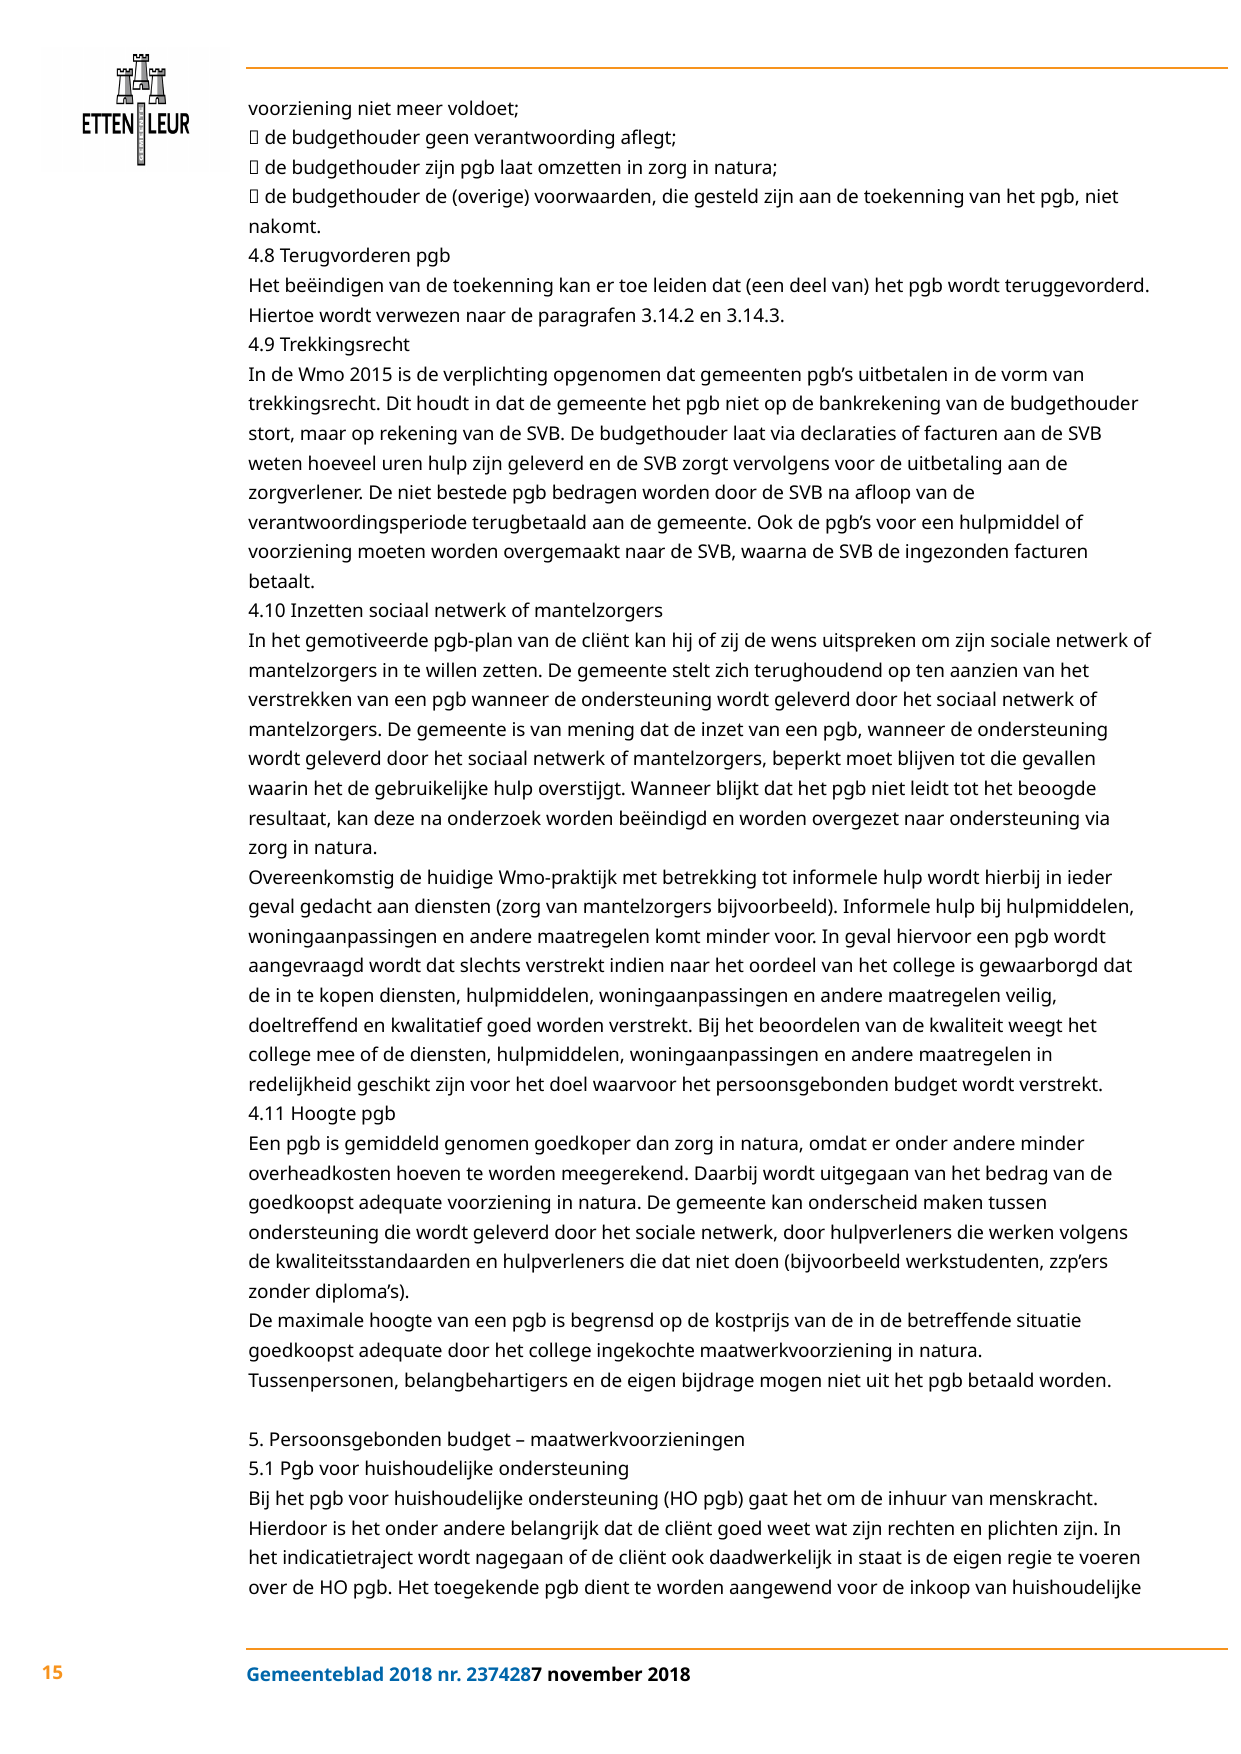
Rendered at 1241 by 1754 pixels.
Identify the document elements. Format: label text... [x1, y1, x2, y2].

text 4.10 Inzetten sociaal netwerk of mantelzorgers [248, 598, 1152, 623]
text voorziening niet meer voldoet; [248, 95, 1152, 121]
text  de budgethouder zijn pgb laat omzetten in zorg in natura; [248, 154, 1152, 180]
text In de Wmo 2015 is de verplichting opgenomen dat gemeenten pgb’s uitbetalen in de vorm van trekkingsrecht. Dit houdt in dat de gemeente het pgb niet op de bankrekening van de budgethouder stort, maar op rekening van de SVB. De budgethouder laat via declaraties of facturen aan de SVB weten hoeveel uren hulp zijn geleverd en de SVB zorgt vervolgens voor de uitbetaling aan de zorgverlener. De niet bestede pgb bedragen worden door de SVB na afloop van de verantwoordingsperiode terugbetaald aan de gemeente. Ook de pgb’s voor een hulpmiddel of voorziening moeten worden overgemaakt naar de SVB, waarna de SVB de ingezonden facturen betaalt. [248, 361, 1152, 594]
text 5. Persoonsgebonden budget – maatwerkvoorzieningen [248, 1426, 1152, 1452]
text Overeenkomstig de huidige Wmo-praktijk met betrekking tot informele hulp wordt hierbij in ieder geval gedacht aan diensten (zorg van mantelzorgers bijvoorbeeld). Informele hulp bij hulpmiddelen, woningaanpassingen en andere maatregelen komt minder voor. In geval hiervoor een pgb wordt aangevraagd wordt dat slechts verstrekt indien naar het oordeel van het college is gewaarborgd dat de in te kopen diensten, hulpmiddelen, woningaanpassingen en andere maatregelen veilig, doeltreffend en kwalitatief goed worden verstrekt. Bij het beoordelen van de kwaliteit weegt het college mee of de diensten, hulpmiddelen, woningaanpassingen en andere maatregelen in redelijkheid geschikt zijn voor het doel waarvoor het persoonsgebonden budget wordt verstrekt. [248, 864, 1152, 1097]
text Tussenpersonen, belangbehartigers en de eigen bijdrage mogen niet uit het pgb betaald worden. [248, 1367, 1152, 1393]
text 4.9 Trekkingsrecht [248, 331, 1152, 357]
text 4.11 Hoogte pgb [248, 1101, 1152, 1126]
text Bij het pgb voor huishoudelijke ondersteuning (HO pgb) gaat het om de inhuur van menskracht. Hierdoor is het onder andere belangrijk dat de cliënt goed weet wat zijn rechten en plichten zijn. In het indicatietraject wordt nagegaan of de cliënt ook daadwerkelijk in staat is de eigen regie te voeren over de HO pgb. Het toegekende pgb dient te worden aangewend voor de inkoop van huishoudelijke [248, 1485, 1152, 1600]
text 4.8 Terugvorderen pgb [248, 243, 1152, 268]
text In het gemotiveerde pgb-plan van de cliënt kan hij of zij de wens uitspreken om zijn sociale netwerk of mantelzorgers in te willen zetten. De gemeente stelt zich terughoudend op ten aanzien van het verstrekken van een pgb wanneer de ondersteuning wordt geleverd door het sociaal netwerk of mantelzorgers. De gemeente is van mening dat de inzet van een pgb, wanneer de ondersteuning wordt geleverd door het sociaal netwerk of mantelzorgers, beperkt moet blijven tot die gevallen waarin het de gebruikelijke hulp overstijgt. Wanneer blijkt dat het pgb niet leidt tot het beoogde resultaat, kan deze na onderzoek worden beëindigd en worden overgezet naar ondersteuning via zorg in natura. [248, 627, 1152, 860]
text Het beëindigen van de toekenning kan er toe leiden dat (een deel van) het pgb wordt teruggevorderd. Hiertoe wordt verwezen naar de paragrafen 3.14.2 en 3.14.3. [248, 272, 1152, 328]
text De maximale hoogte van een pgb is begrensd op de kostprijs van de in de betreffende situatie goedkoopst adequate door het college ingekochte maatwerkvoorziening in natura. [248, 1308, 1152, 1363]
text  de budgethouder de (overige) voorwaarden, die gesteld zijn aan de toekenning van het pgb, niet nakomt. [248, 183, 1152, 239]
picture [41, 47, 231, 172]
text  de budgethouder geen verantwoording aflegt; [248, 124, 1152, 150]
text Een pgb is gemiddeld genomen goedkoper dan zorg in natura, omdat er onder andere minder overheadkosten hoeven te worden meegerekend. Daarbij wordt uitgegaan van het bedrag van de goedkoopst adequate voorziening in natura. De gemeente kan onderscheid maken tussen ondersteuning die wordt geleverd door het sociale netwerk, door hulpverleners die werken volgens de kwaliteitsstandaarden en hulpverleners die dat niet doen (bijvoorbeeld werkstudenten, zzp’ers zonder diploma’s). [248, 1130, 1152, 1304]
text 5.1 Pgb voor huishoudelijke ondersteuning [248, 1456, 1152, 1481]
